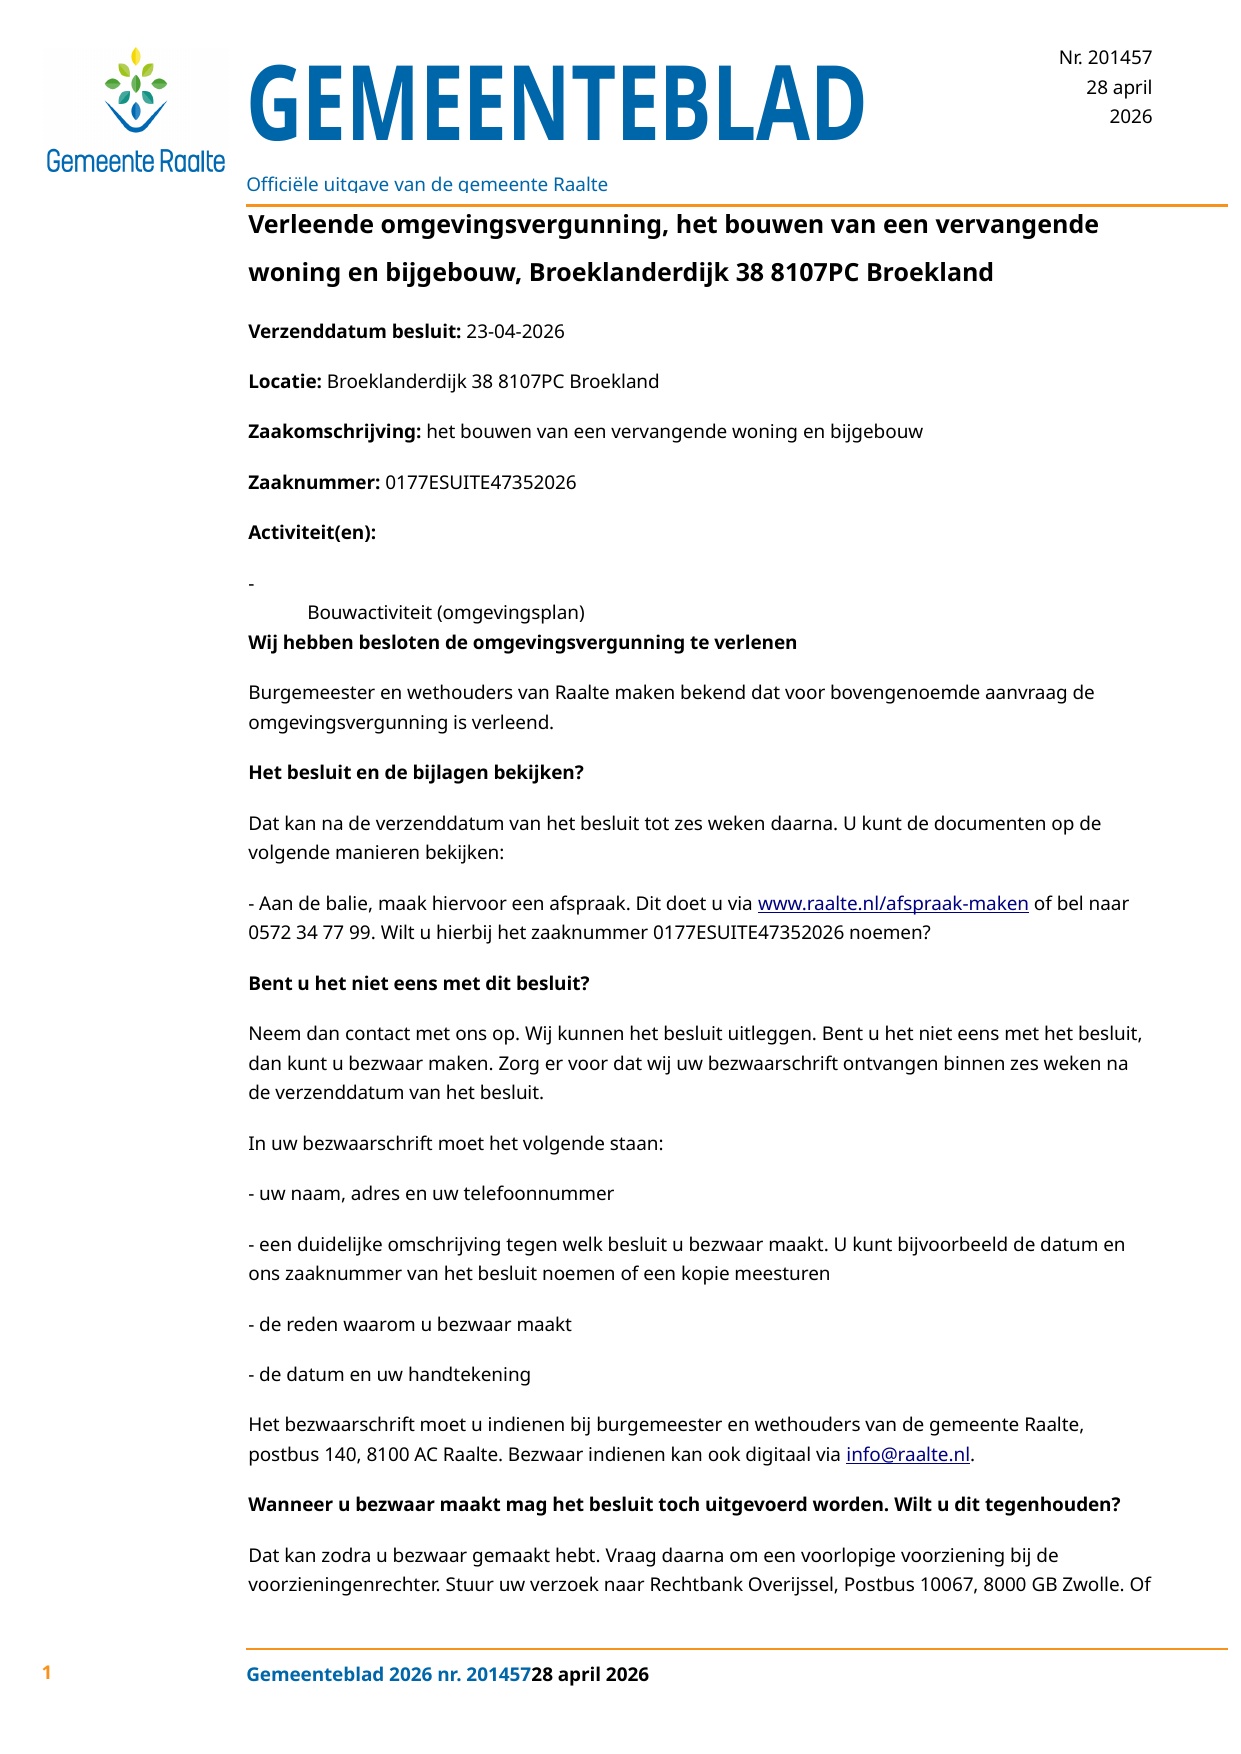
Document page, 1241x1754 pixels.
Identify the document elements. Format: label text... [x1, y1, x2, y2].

text Dat kan zodra u bezwaar gemaakt hebt. Vraag daarna om een voorlopige voorziening bij de voorzieningenrechter. Stuur uw verzoek naar Rechtbank Overijssel, Postbus 10067, 8000 GB Zwolle. Of [248, 1542, 1152, 1597]
text Activiteit(en): [248, 519, 1152, 545]
text - Aan de balie, maak hiervoor een afspraak. Dit doet u via www.raalte.nl/afspraak-maken of bel naar 0572 34 77 99. Wilt u hierbij het zaaknummer 0177ESUITE47352026 noemen? [248, 890, 1152, 945]
text - de datum en uw handtekening [248, 1361, 1152, 1387]
text Locatie: Broeklanderdijk 38 8107PC Broekland [248, 368, 1152, 394]
text Burgemeester en wethouders van Raalte maken bekend dat voor bovengenoemde aanvraag de omgevingsvergunning is verleend. [248, 679, 1152, 735]
text Verzenddatum besluit: 23-04-2026 [248, 318, 1152, 344]
text Dat kan na de verzenddatum van het besluit tot zes weken daarna. U kunt de documenten op de volgende manieren bekijken: [248, 810, 1152, 865]
text Zaaknummer: 0177ESUITE47352026 [248, 469, 1152, 495]
text Wanneer u bezwaar maakt mag het besluit toch uitgevoerd worden. Wilt u dit tegenhouden? [248, 1492, 1152, 1517]
text Bent u het niet eens met dit besluit? [248, 970, 1152, 996]
text Het besluit en de bijlagen bekijken? [248, 759, 1152, 785]
text Het bezwaarschrift moet u indienen bij burgemeester en wethouders van de gemeente Raalte, postbus 140, 8100 AC Raalte. Bezwaar indienen kan ook digitaal via info@raalte.nl. [248, 1412, 1152, 1467]
picture [41, 47, 231, 172]
text - uw naam, adres en uw telefoonnummer [248, 1180, 1152, 1206]
text Wij hebben besloten de omgevingsvergunning te verlenen [248, 629, 1152, 655]
text - de reden waarom u bezwaar maakt [248, 1311, 1152, 1337]
list Bouwactiviteit (omgevingsplan) [248, 599, 1152, 625]
text In uw bezwaarschrift moet het volgende staan: [248, 1130, 1152, 1156]
text Verleende omgevingsvergunning, het bouwen van een vervangende woning en bijgebouw, Broeklanderdijk 38 8107PC Broekland [248, 207, 1152, 288]
text Neem dan contact met ons op. Wij kunnen het besluit uitleggen. Bent u het niet eens met het besluit, dan kunt u bezwaar maken. Zorg er voor dat wij uw bezwaarschrift ontvangen binnen zes weken na de verzenddatum van het besluit. [248, 1020, 1152, 1105]
text - een duidelijke omschrijving tegen welk besluit u bezwaar maakt. U kunt bijvoorbeeld de datum en ons zaaknummer van het besluit noemen of een kopie meesturen [248, 1231, 1152, 1286]
text Zaakomschrijving: het bouwen van een vervangende woning en bijgebouw [248, 419, 1152, 444]
